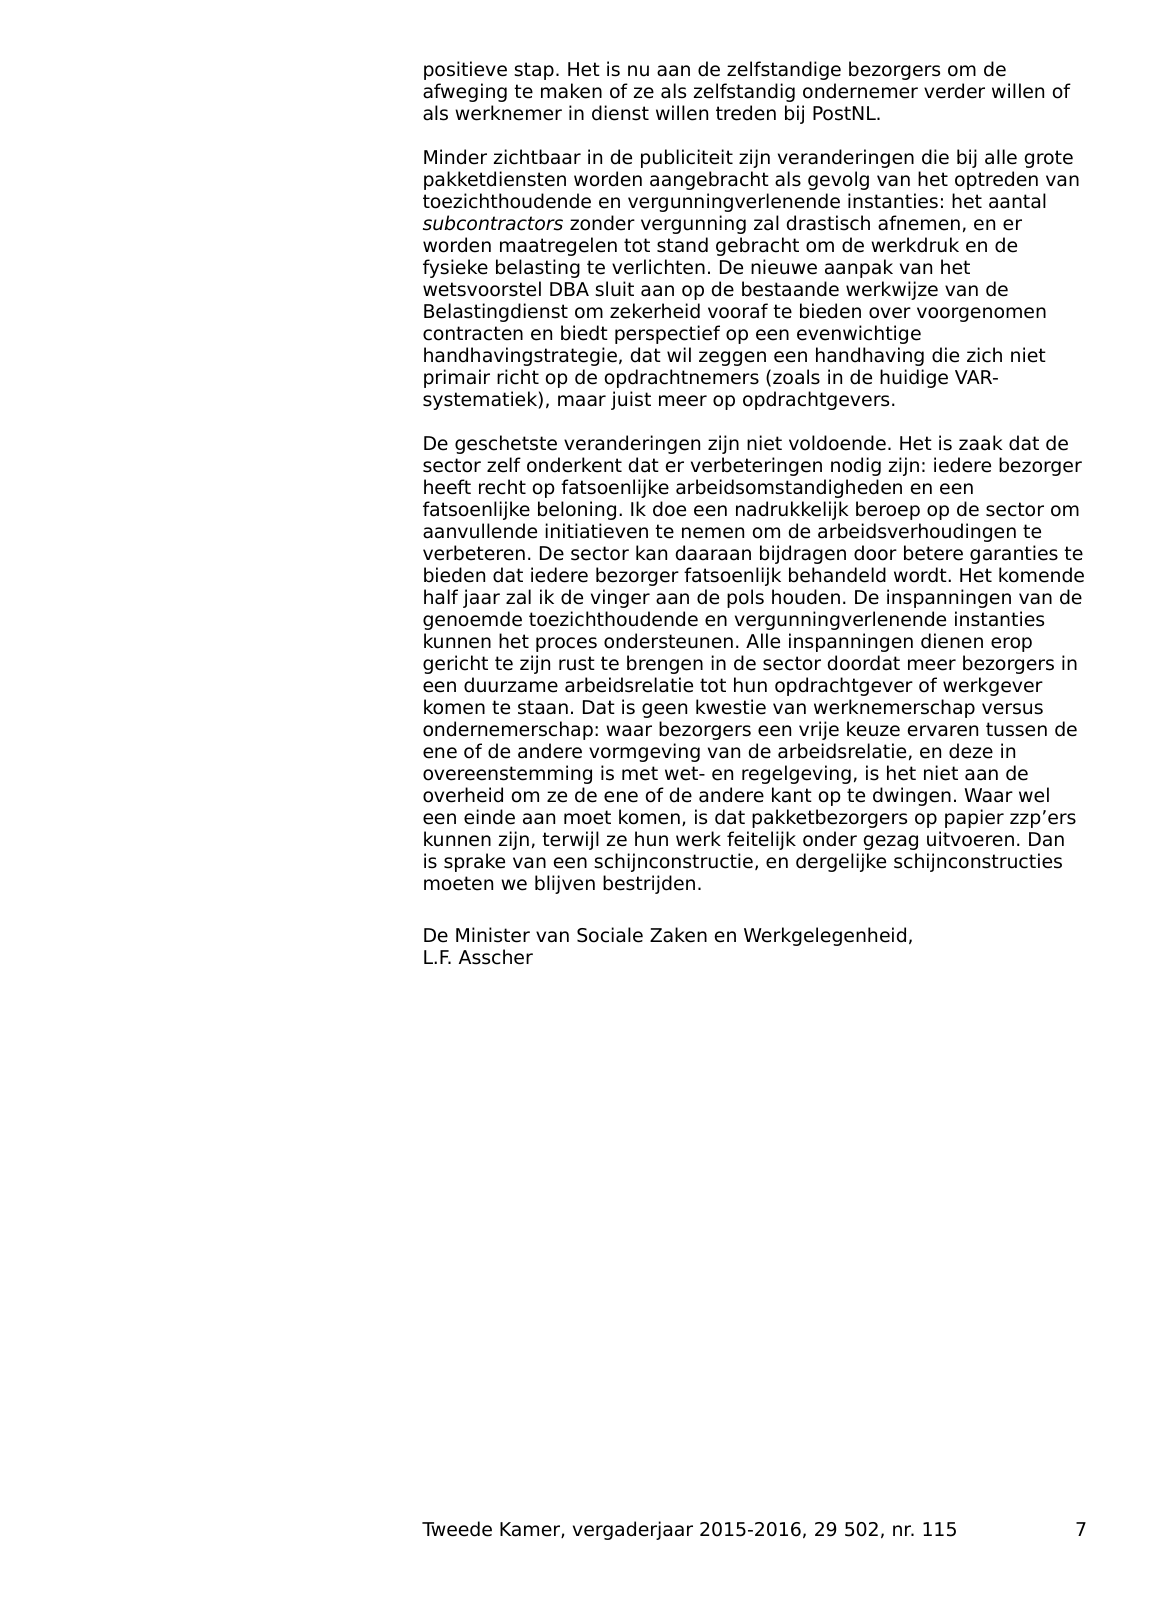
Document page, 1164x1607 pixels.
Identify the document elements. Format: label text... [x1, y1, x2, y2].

text positieve stap. Het is nu aan de zelfstandige bezorgers om de afweging te maken of ze als zelfstandig ondernemer verder willen of als werknemer in dienst willen treden bij PostNL. [422, 59, 1087, 125]
text Minder zichtbaar in de publiciteit zijn veranderingen die bij alle grote pakketdiensten worden aangebracht als gevolg van het optreden van toezichthoudende en vergunningverlenende instanties: het aantal subcontractors zonder vergunning zal drastisch afnemen, en er worden maatregelen tot stand gebracht om de werkdruk en de fysieke belasting te verlichten. De nieuwe aanpak van het wetsvoorstel DBA sluit aan op de bestaande werkwijze van de Belastingdienst om zekerheid vooraf te bieden over voorgenomen contracten en biedt perspectief op een evenwichtige handhavingstrategie, dat wil zeggen een handhaving die zich niet primair richt op de opdrachtnemers (zoals in de huidige VAR-systematiek), maar juist meer op opdrachtgevers. [422, 147, 1087, 411]
text De Minister van Sociale Zaken en Werkgelegenheid, L.F. Asscher [422, 925, 1087, 969]
text De geschetste veranderingen zijn niet voldoende. Het is zaak dat de sector zelf onderkent dat er verbeteringen nodig zijn: iedere bezorger heeft recht op fatsoenlijke arbeidsomstandigheden en een fatsoenlijke beloning. Ik doe een nadrukkelijk beroep op de sector om aanvullende initiatieven te nemen om de arbeidsverhoudingen te verbeteren. De sector kan daaraan bijdragen door betere garanties te bieden dat iedere bezorger fatsoenlijk behandeld wordt. Het komende half jaar zal ik de vinger aan de pols houden. De inspanningen van de genoemde toezichthoudende en vergunningverlenende instanties kunnen het proces ondersteunen. Alle inspanningen dienen erop gericht te zijn rust te brengen in de sector doordat meer bezorgers in een duurzame arbeidsrelatie tot hun opdrachtgever of werkgever komen te staan. Dat is geen kwestie van werknemerschap versus ondernemerschap: waar bezorgers een vrije keuze ervaren tussen de ene of de andere vormgeving van de arbeidsrelatie, en deze in overeenstemming is met wet- en regelgeving, is het niet aan de overheid om ze de ene of de andere kant op te dwingen. Waar wel een einde aan moet komen, is dat pakketbezorgers op papier zzp’ers kunnen zijn, terwijl ze hun werk feitelijk onder gezag uitvoeren. Dan is sprake van een schijnconstructie, en dergelijke schijnconstructies moeten we blijven bestrijden. [422, 433, 1087, 895]
